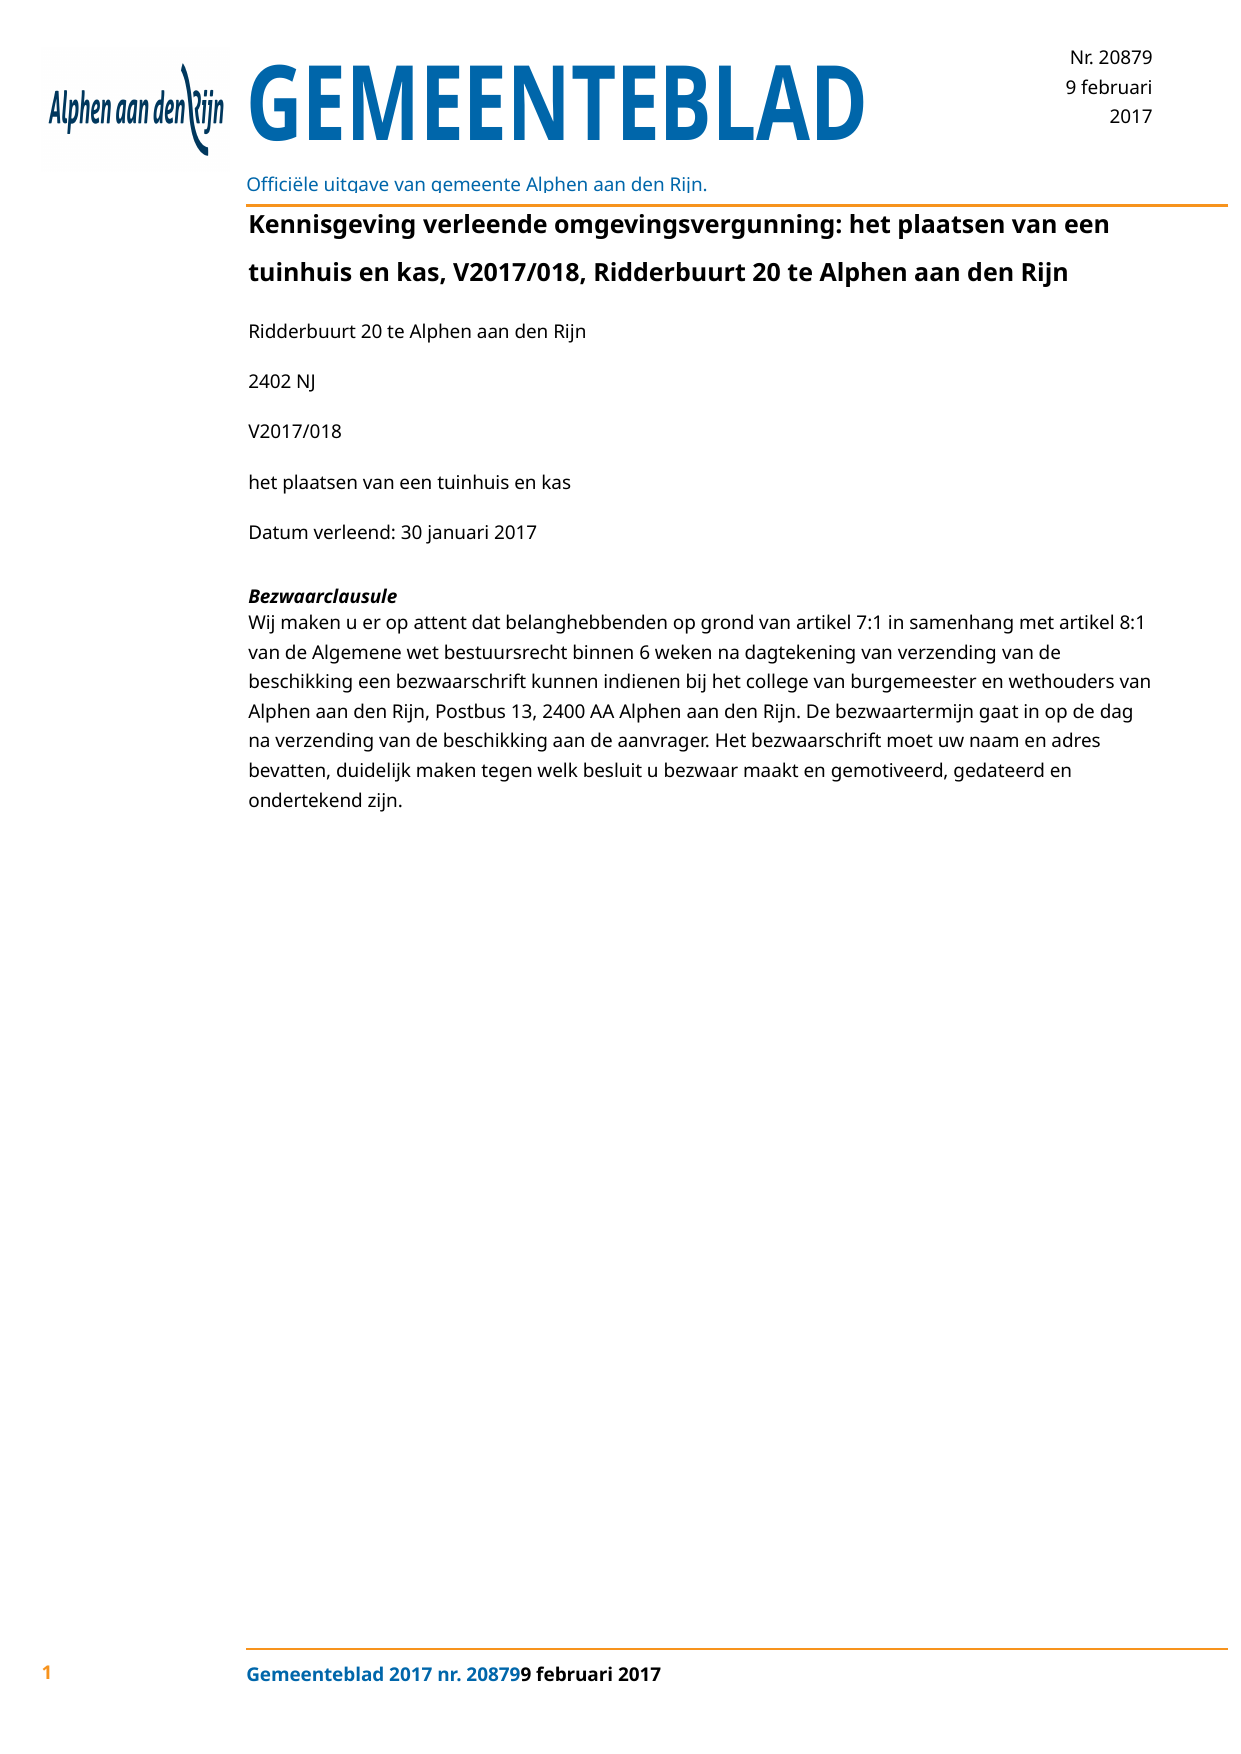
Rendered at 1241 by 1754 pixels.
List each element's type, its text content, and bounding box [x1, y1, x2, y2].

text Bezwaarclausule [248, 583, 1152, 609]
text V2017/018 [248, 419, 1152, 444]
picture [41, 47, 231, 172]
text Wij maken u er op attent dat belanghebbenden op grond van artikel 7:1 in samenhang met artikel 8:1 van de Algemene wet bestuursrecht binnen 6 weken na dagtekening van verzending van de beschikking een bezwaarschrift kunnen indienen bij het college van burgemeester en wethouders van Alphen aan den Rijn, Postbus 13, 2400 AA Alphen aan den Rijn. De bezwaartermijn gaat in op de dag na verzending van de beschikking aan de aanvrager. Het bezwaarschrift moet uw naam en adres bevatten, duidelijk maken tegen welk besluit u bezwaar maakt en gemotiveerd, gedateerd en ondertekend zijn. [248, 609, 1152, 812]
text Datum verleend: 30 januari 2017 [248, 519, 1152, 545]
text het plaatsen van een tuinhuis en kas [248, 469, 1152, 495]
text Kennisgeving verleende omgevingsvergunning: het plaatsen van een tuinhuis en kas, V2017/018, Ridderbuurt 20 te Alphen aan den Rijn [248, 207, 1152, 288]
text 2402 NJ [248, 368, 1152, 394]
text Ridderbuurt 20 te Alphen aan den Rijn [248, 318, 1152, 344]
